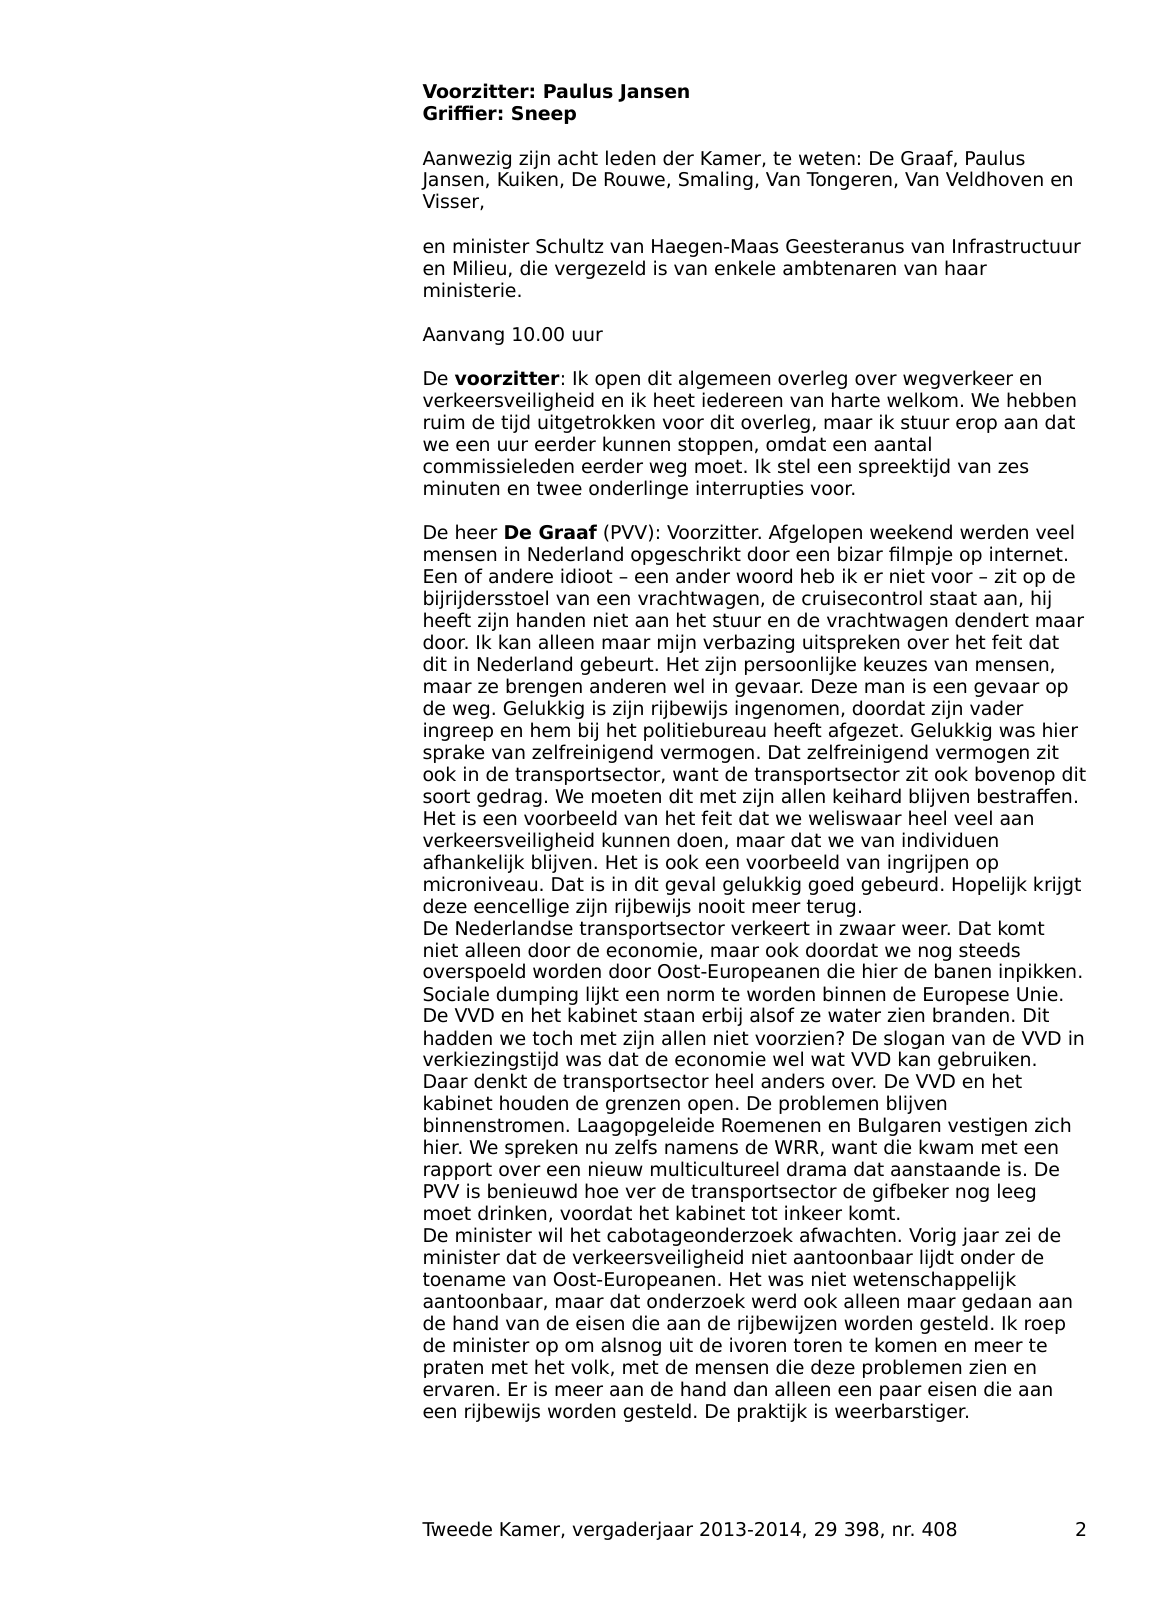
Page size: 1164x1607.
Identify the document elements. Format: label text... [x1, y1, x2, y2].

text Voorzitter: Paulus Jansen [422, 81, 1087, 103]
text Griffier: Sneep [422, 103, 1087, 125]
text De minister wil het cabotageonderzoek afwachten. Vorig jaar zei de minister dat de verkeersveiligheid niet aantoonbaar lijdt onder de toename van Oost-Europeanen. Het was niet wetenschappelijk aantoonbaar, maar dat onderzoek werd ook alleen maar gedaan aan de hand van de eisen die aan de rijbewijzen worden gesteld. Ik roep de minister op om alsnog uit de ivoren toren te komen en meer te praten met het volk, met de mensen die deze problemen zien en ervaren. Er is meer aan de hand dan alleen een paar eisen die aan een rijbewijs worden gesteld. De praktijk is weerbarstiger. [422, 1225, 1087, 1423]
text en minister Schultz van Haegen-Maas Geesteranus van Infrastructuur en Milieu, die vergezeld is van enkele ambtenaren van haar ministerie. [422, 236, 1087, 301]
text De heer De Graaf (PVV): Voorzitter. Afgelopen weekend werden veel mensen in Nederland opgeschrikt door een bizar filmpje op internet. Een of andere idioot – een ander woord heb ik er niet voor – zit op de bijrijdersstoel van een vrachtwagen, de cruisecontrol staat aan, hij heeft zijn handen niet aan het stuur en de vrachtwagen dendert maar door. Ik kan alleen maar mijn verbazing uitspreken over het feit dat dit in Nederland gebeurt. Het zijn persoonlijke keuzes van mensen, maar ze brengen anderen wel in gevaar. Deze man is een gevaar op de weg. Gelukkig is zijn rijbewijs ingenomen, doordat zijn vader ingreep en hem bij het politiebureau heeft afgezet. Gelukkig was hier sprake van zelfreinigend vermogen. Dat zelfreinigend vermogen zit ook in de transportsector, want de transportsector zit ook bovenop dit soort gedrag. We moeten dit met zijn allen keihard blijven bestraffen. Het is een voorbeeld van het feit dat we weliswaar heel veel aan verkeersveiligheid kunnen doen, maar dat we van individuen afhankelijk blijven. Het is ook een voorbeeld van ingrijpen op microniveau. Dat is in dit geval gelukkig goed gebeurd. Hopelijk krijgt deze eencellige zijn rijbewijs nooit meer terug. [422, 522, 1087, 917]
text De Nederlandse transportsector verkeert in zwaar weer. Dat komt niet alleen door de economie, maar ook doordat we nog steeds overspoeld worden door Oost-Europeanen die hier de banen inpikken. Sociale dumping lijkt een norm te worden binnen de Europese Unie. De VVD en het kabinet staan erbij alsof ze water zien branden. Dit hadden we toch met zijn allen niet voorzien? De slogan van de VVD in verkiezingstijd was dat de economie wel wat VVD kan gebruiken. Daar denkt de transportsector heel anders over. De VVD en het kabinet houden de grenzen open. De problemen blijven binnenstromen. Laagopgeleide Roemenen en Bulgaren vestigen zich hier. We spreken nu zelfs namens de WRR, want die kwam met een rapport over een nieuw multicultureel drama dat aanstaande is. De PVV is benieuwd hoe ver de transportsector de gifbeker nog leeg moet drinken, voordat het kabinet tot inkeer komt. [422, 917, 1087, 1225]
text De voorzitter: Ik open dit algemeen overleg over wegverkeer en verkeersveiligheid en ik heet iedereen van harte welkom. We hebben ruim de tijd uitgetrokken voor dit overleg, maar ik stuur erop aan dat we een uur eerder kunnen stoppen, omdat een aantal commissieleden eerder weg moet. Ik stel een spreektijd van zes minuten en twee onderlinge interrupties voor. [422, 368, 1087, 500]
text Aanvang 10.00 uur [422, 324, 1087, 346]
text Aanwezig zijn acht leden der Kamer, te weten: De Graaf, Paulus Jansen, Kuiken, De Rouwe, Smaling, Van Tongeren, Van Veldhoven en Visser, [422, 147, 1087, 213]
